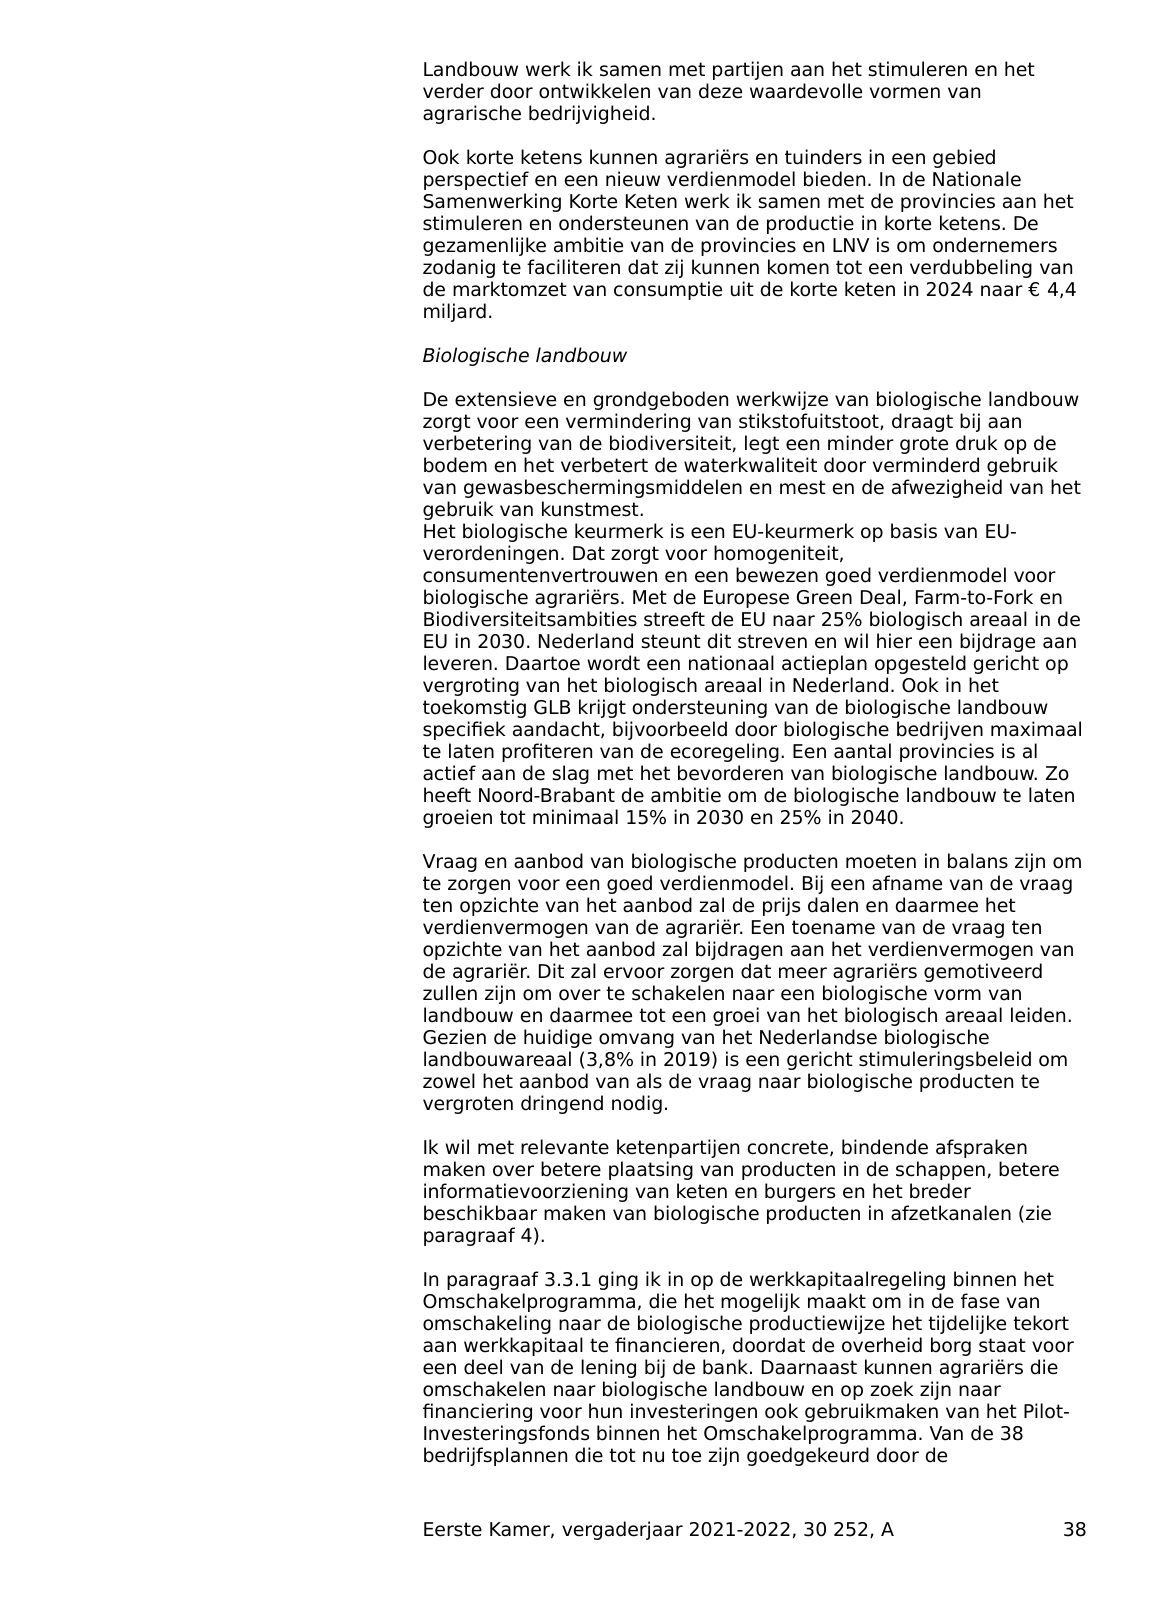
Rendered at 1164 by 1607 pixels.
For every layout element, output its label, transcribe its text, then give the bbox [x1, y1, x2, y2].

text Ik wil met relevante ketenpartijen concrete, bindende afspraken maken over betere plaatsing van producten in de schappen, betere informatievoorziening van keten en burgers en het breder beschikbaar maken van biologische producten in afzetkanalen (zie paragraaf 4). [422, 1137, 1087, 1247]
subtitle Biologische landbouw [422, 345, 1087, 367]
text In paragraaf 3.3.1 ging ik in op de werkkapitaalregeling binnen het Omschakelprogramma, die het mogelijk maakt om in de fase van omschakeling naar de biologische productiewijze het tijdelijke tekort aan werkkapitaal te financieren, doordat de overheid borg staat voor een deel van de lening bij de bank. Daarnaast kunnen agrariërs die omschakelen naar biologische landbouw en op zoek zijn naar financiering voor hun investeringen ook gebruikmaken van het Pilot-Investeringsfonds binnen het Omschakelprogramma. Van de 38 bedrijfsplannen die tot nu toe zijn goedgekeurd door de [422, 1269, 1087, 1467]
text De extensieve en grondgeboden werkwijze van biologische landbouw zorgt voor een vermindering van stikstofuitstoot, draagt bij aan verbetering van de biodiversiteit, legt een minder grote druk op de bodem en het verbetert de waterkwaliteit door verminderd gebruik van gewasbeschermingsmiddelen en mest en de afwezigheid van het gebruik van kunstmest. [422, 389, 1087, 521]
text Landbouw werk ik samen met partijen aan het stimuleren en het verder door ontwikkelen van deze waardevolle vormen van agrarische bedrijvigheid. [422, 59, 1087, 125]
text Vraag en aanbod van biologische producten moeten in balans zijn om te zorgen voor een goed verdienmodel. Bij een afname van de vraag ten opzichte van het aanbod zal de prijs dalen en daarmee het verdienvermogen van de agrariër. Een toename van de vraag ten opzichte van het aanbod zal bijdragen aan het verdienvermogen van de agrariër. Dit zal ervoor zorgen dat meer agrariërs gemotiveerd zullen zijn om over te schakelen naar een biologische vorm van landbouw en daarmee tot een groei van het biologisch areaal leiden. Gezien de huidige omvang van het Nederlandse biologische landbouwareaal (3,8% in 2019) is een gericht stimuleringsbeleid om zowel het aanbod van als de vraag naar biologische producten te vergroten dringend nodig. [422, 851, 1087, 1115]
text Het biologische keurmerk is een EU-keurmerk op basis van EU-verordeningen. Dat zorgt voor homogeniteit, consumentenvertrouwen en een bewezen goed verdienmodel voor biologische agrariërs. Met de Europese Green Deal, Farm-to-Fork en Biodiversiteitsambities streeft de EU naar 25% biologisch areaal in de EU in 2030. Nederland steunt dit streven en wil hier een bijdrage aan leveren. Daartoe wordt een nationaal actieplan opgesteld gericht op vergroting van het biologisch areaal in Nederland. Ook in het toekomstig GLB krijgt ondersteuning van de biologische landbouw specifiek aandacht, bijvoorbeeld door biologische bedrijven maximaal te laten profiteren van de ecoregeling. Een aantal provincies is al actief aan de slag met het bevorderen van biologische landbouw. Zo heeft Noord-Brabant de ambitie om de biologische landbouw te laten groeien tot minimaal 15% in 2030 en 25% in 2040. [422, 521, 1087, 829]
text Ook korte ketens kunnen agrariërs en tuinders in een gebied perspectief en een nieuw verdienmodel bieden. In de Nationale Samenwerking Korte Keten werk ik samen met de provincies aan het stimuleren en ondersteunen van de productie in korte ketens. De gezamenlijke ambitie van de provincies en LNV is om ondernemers zodanig te faciliteren dat zij kunnen komen tot een verdubbeling van de marktomzet van consumptie uit de korte keten in 2024 naar € 4,4 miljard. [422, 147, 1087, 323]
